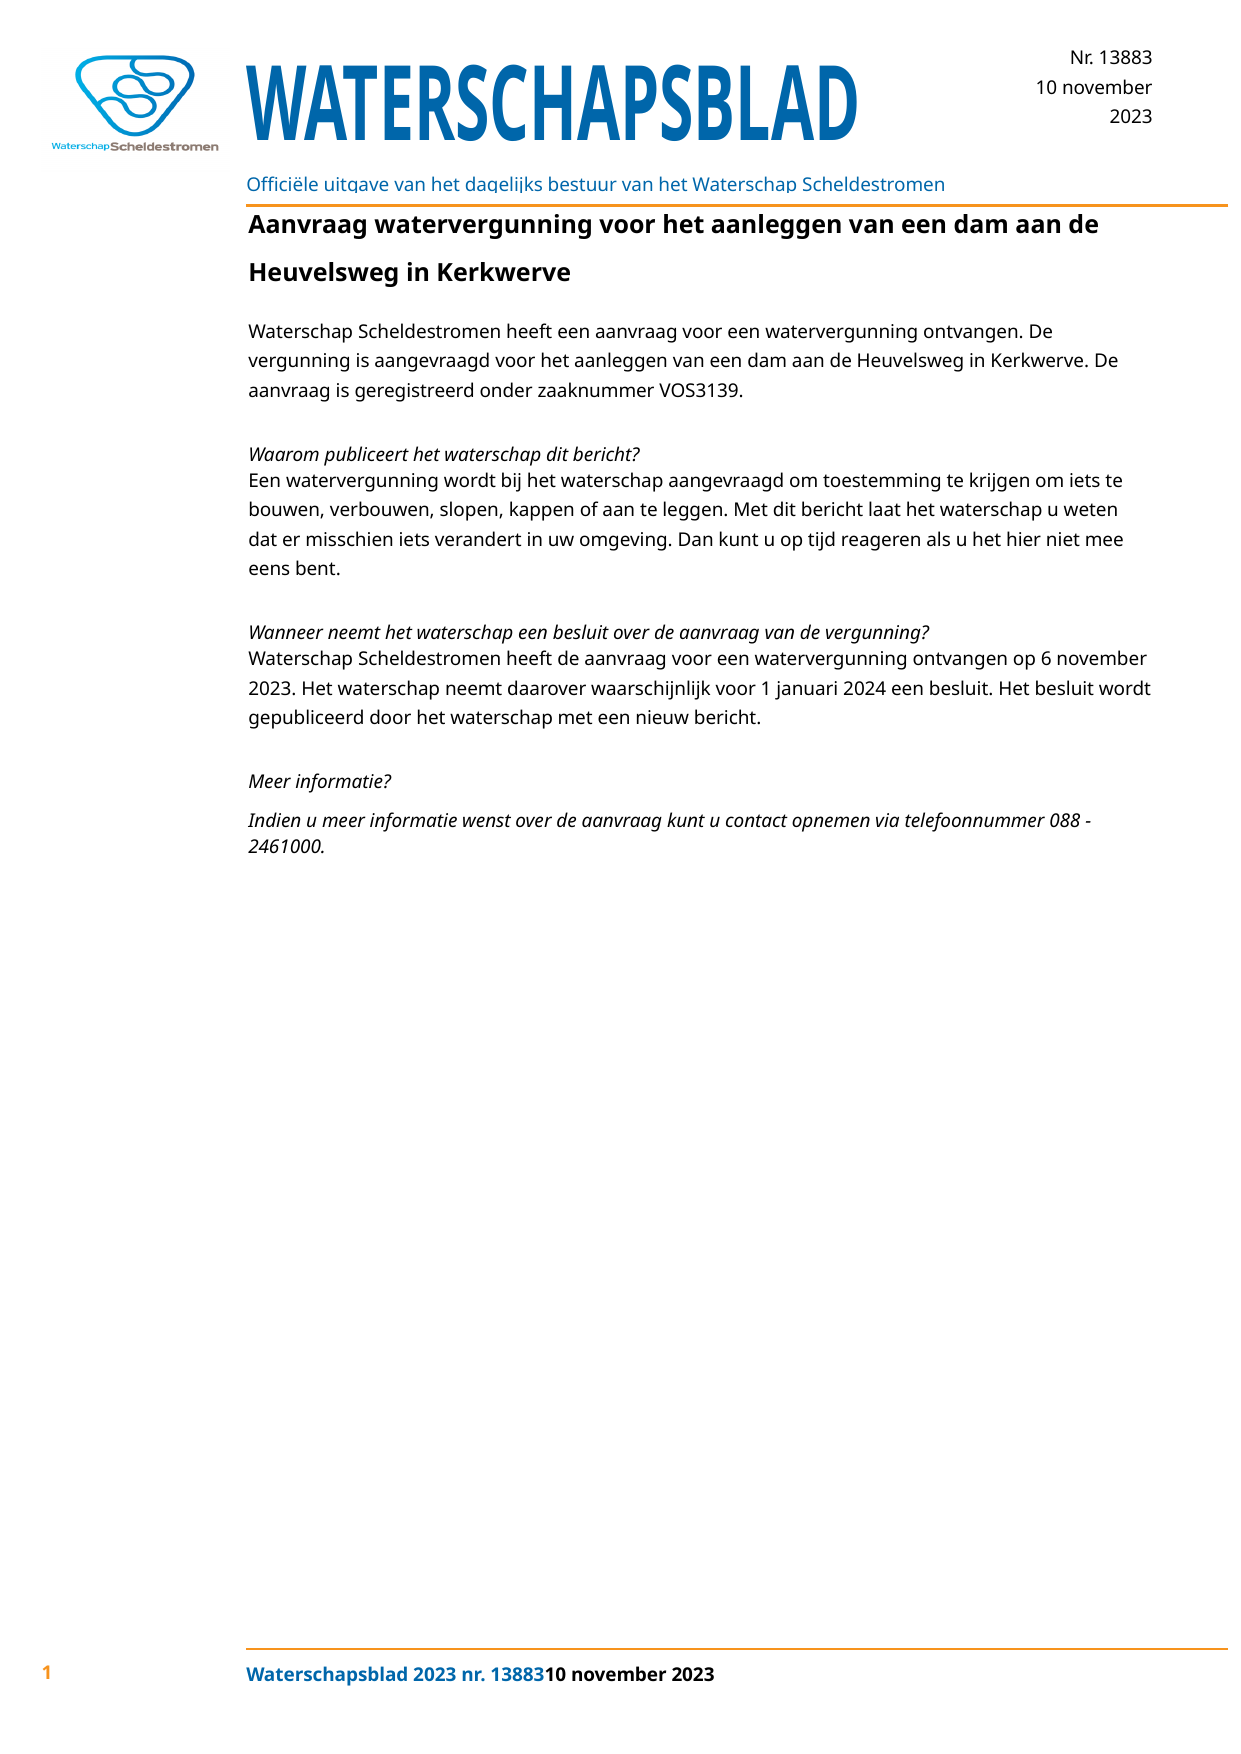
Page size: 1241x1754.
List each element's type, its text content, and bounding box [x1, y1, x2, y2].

text Meer informatie? [248, 768, 1152, 794]
text Waarom publiceert het waterschap dit bericht? [248, 441, 1152, 467]
text Waterschap Scheldestromen heeft de aanvraag voor een watervergunning ontvangen op 6 november 2023. Het waterschap neemt daarover waarschijnlijk voor 1 januari 2024 een besluit. Het besluit wordt gepubliceerd door het waterschap met een nieuw bericht. [248, 645, 1152, 730]
picture [41, 47, 231, 172]
text Wanneer neemt het waterschap een besluit over de aanvraag van de vergunning? [248, 619, 1152, 645]
text Waterschap Scheldestromen heeft een aanvraag voor een watervergunning ontvangen. De vergunning is aangevraagd voor het aanleggen van een dam aan de Heuvelsweg in Kerkwerve. De aanvraag is geregistreerd onder zaaknummer VOS3139. [248, 318, 1152, 403]
text Een watervergunning wordt bij het waterschap aangevraagd om toestemming te krijgen om iets te bouwen, verbouwen, slopen, kappen of aan te leggen. Met dit bericht laat het waterschap u weten dat er misschien iets verandert in uw omgeving. Dan kunt u op tijd reageren als u het hier niet mee eens bent. [248, 467, 1152, 581]
text Aanvraag watervergunning voor het aanleggen van een dam aan de Heuvelsweg in Kerkwerve [248, 207, 1152, 288]
text Indien u meer informatie wenst over de aanvraag kunt u contact opnemen via telefoonnummer 088 - 2461000. [248, 808, 1152, 859]
